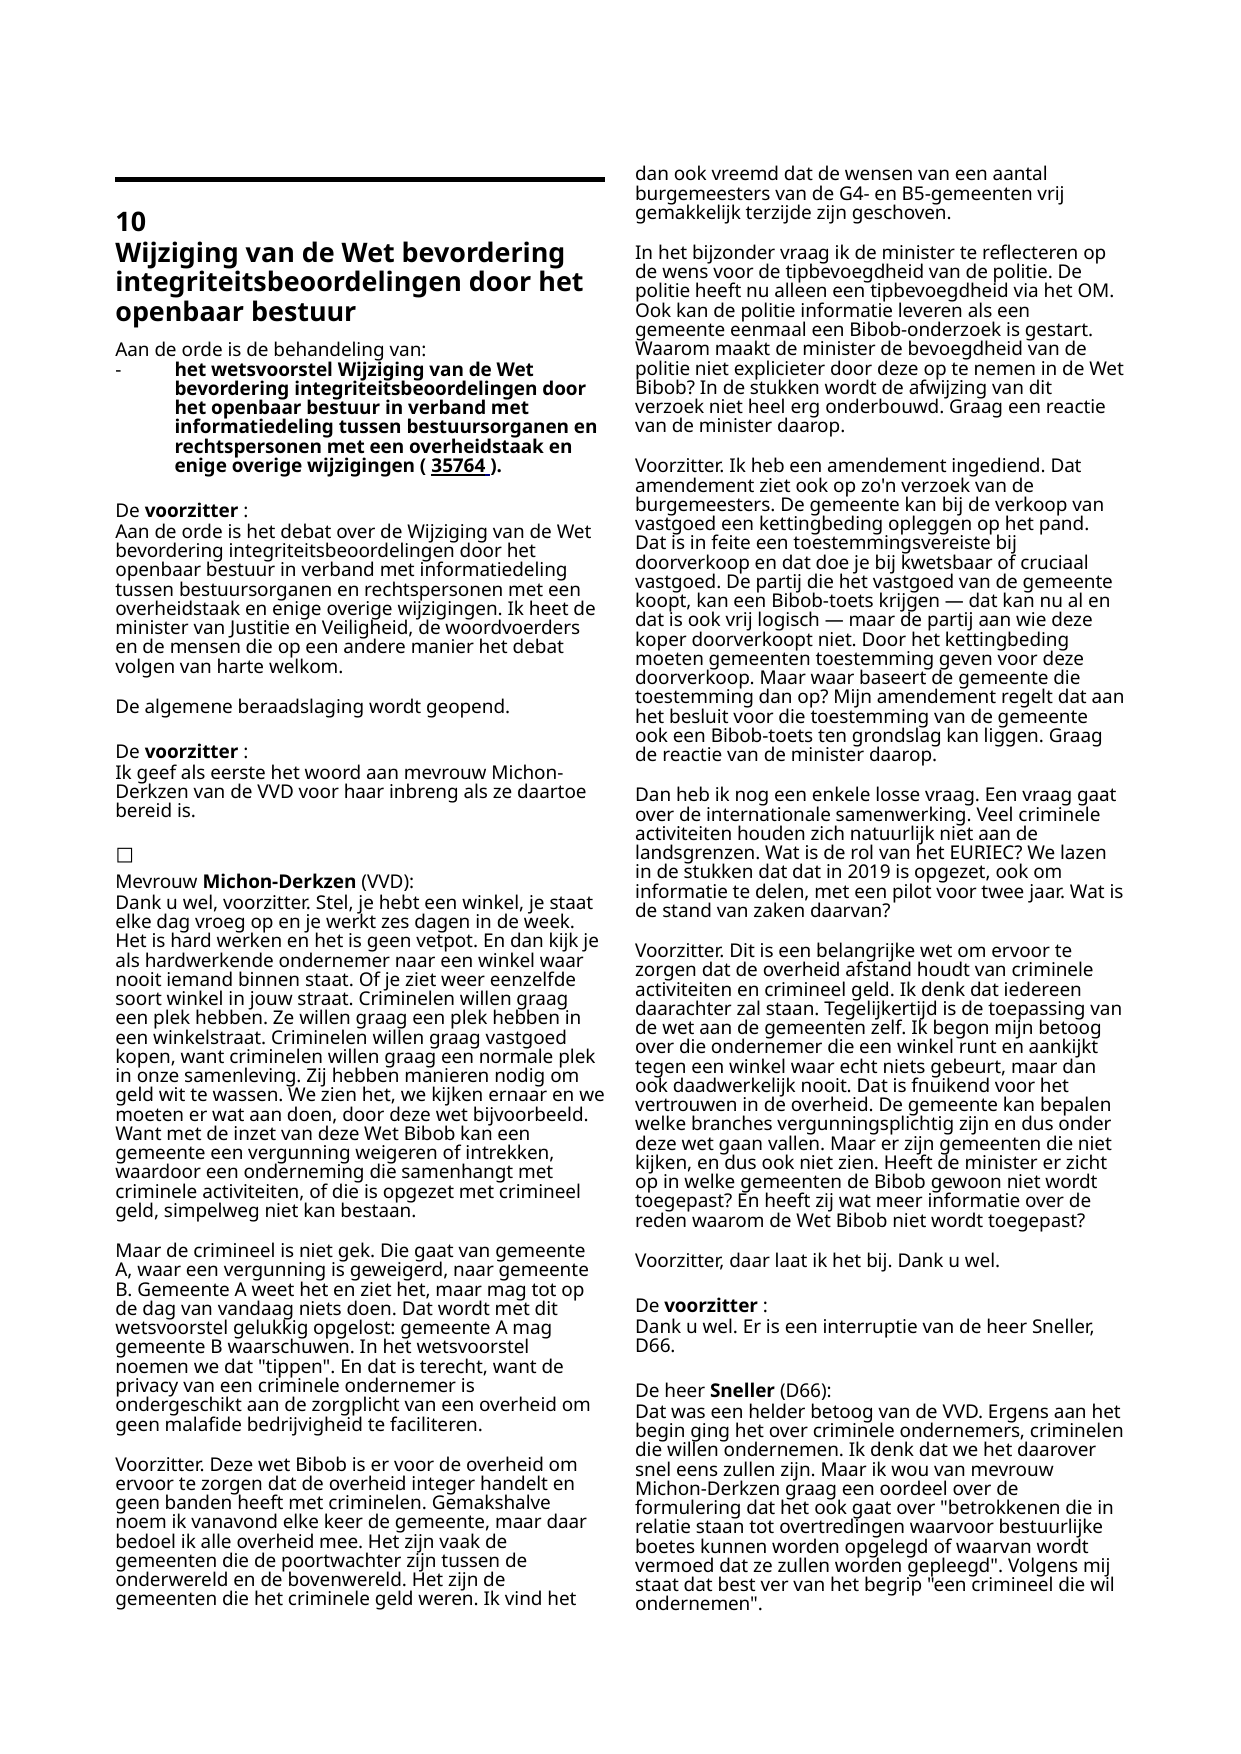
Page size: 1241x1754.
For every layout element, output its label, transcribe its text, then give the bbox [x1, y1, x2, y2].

text ⬜ [115, 842, 605, 868]
text De heer Sneller (D66): [635, 1377, 1125, 1403]
text De voorzitter : [635, 1292, 1125, 1318]
text De algemene beraadslaging wordt geopend. [115, 698, 605, 717]
text Voorzitter. Deze wet Bibob is er voor de overheid om ervoor te zorgen dat de overheid integer handelt en geen banden heeft met criminelen. Gemakshalve noem ik vanavond elke keer de gemeente, maar daar bedoel ik alle overheid mee. Het zijn vaak de gemeenten die de poortwachter zijn tussen de onderwereld en de bovenwereld. Het zijn de gemeenten die het criminele geld weren. Ik vind het [115, 1456, 605, 1610]
text Ik geef als eerste het woord aan mevrouw Michon-Derkzen van de VVD voor haar inbreng als ze daartoe bereid is. [115, 764, 605, 821]
text Aan de orde is het debat over de Wijziging van de Wet bevordering integriteitsbeoordelingen door het openbaar bestuur in verband met informatiedeling tussen bestuursorganen en rechtspersonen met een overheidstaak en enige overige wijzigingen. Ik heet de minister van Justitie en Veiligheid, de woordvoerders en de mensen die op een andere manier het debat volgen van harte welkom. [115, 523, 605, 677]
text Wijziging van de Wet bevordering integriteitsbeoordelingen door het openbaar bestuur [115, 239, 605, 341]
text Aan de orde is de behandeling van: [115, 341, 605, 361]
text In het bijzonder vraag ik de minister te reflecteren op de wens voor de tipbevoegdheid van de politie. De politie heeft nu alleen een tipbevoegdheid via het OM. Ook kan de politie informatie leveren als een gemeente eenmaal een Bibob-onderzoek is gestart. Waarom maakt de minister de bevoegdheid van de politie niet explicieter door deze op te nemen in de Wet Bibob? In de stukken wordt de afwijzing van dit verzoek niet heel erg onderbouwd. Graag een reactie van de minister daarop. [635, 244, 1125, 437]
text Dat was een helder betoog van de VVD. Ergens aan het begin ging het over criminele ondernemers, criminelen die willen ondernemen. Ik denk dat we het daarover snel eens zullen zijn. Maar ik wou van mevrouw Michon-Derkzen graag een oordeel over de formulering dat het ook gaat over "betrokkenen die in relatie staan tot overtredingen waarvoor bestuurlijke boetes kunnen worden opgelegd of waarvan wordt vermoed dat ze zullen worden gepleegd". Volgens mij staat dat best ver van het begrip "een crimineel die wil ondernemen". [635, 1403, 1125, 1615]
text Maar de crimineel is niet gek. Die gaat van gemeente A, waar een vergunning is geweigerd, naar gemeente B. Gemeente A weet het en ziet het, maar mag tot op de dag van vandaag niets doen. Dat wordt met dit wetsvoorstel gelukkig opgelost: gemeente A mag gemeente B waarschuwen. In het wetsvoorstel noemen we dat "tippen". En dat is terecht, want de privacy van een criminele ondernemer is ondergeschikt aan de zorgplicht van een overheid om geen malafide bedrijvigheid te faciliteren. [115, 1242, 605, 1435]
text 10 [115, 203, 605, 239]
text Dank u wel, voorzitter. Stel, je hebt een winkel, je staat elke dag vroeg op en je werkt zes dagen in de week. Het is hard werken en het is geen vetpot. En dan kijk je als hardwerkende ondernemer naar een winkel waar nooit iemand binnen staat. Of je ziet weer eenzelfde soort winkel in jouw straat. Criminelen willen graag een plek hebben. Ze willen graag een plek hebben in een winkelstraat. Criminelen willen graag vastgoed kopen, want criminelen willen graag een normale plek in onze samenleving. Zij hebben manieren nodig om geld wit te wassen. We zien het, we kijken ernaar en we moeten er wat aan doen, door deze wet bijvoorbeeld. Want met de inzet van deze Wet Bibob kan een gemeente een vergunning weigeren of intrekken, waardoor een onderneming die samenhangt met criminele activiteiten, of die is opgezet met crimineel geld, simpelweg niet kan bestaan. [115, 894, 605, 1221]
text Dank u wel. Er is een interruptie van de heer Sneller, D66. [635, 1318, 1125, 1356]
list het wetsvoorstel Wijziging van de Wet bevordering integriteitsbeoordelingen door het openbaar bestuur in verband met informatiedeling tussen bestuursorganen en rechtspersonen met een overheidstaak en enige overige wijzigingen ( 35764 ). [115, 361, 605, 476]
text De voorzitter : [115, 497, 605, 523]
text Voorzitter. Dit is een belangrijke wet om ervoor te zorgen dat de overheid afstand houdt van criminele activiteiten en crimineel geld. Ik denk dat iedereen daarachter zal staan. Tegelijkertijd is de toepassing van de wet aan de gemeenten zelf. Ik begon mijn betoog over die ondernemer die een winkel runt en aankijkt tegen een winkel waar echt niets gebeurt, maar dan ook daadwerkelijk nooit. Dat is fnuikend voor het vertrouwen in de overheid. De gemeente kan bepalen welke branches vergunningsplichtig zijn en dus onder deze wet gaan vallen. Maar er zijn gemeenten die niet kijken, en dus ook niet zien. Heeft de minister er zicht op in welke gemeenten de Bibob gewoon niet wordt toegepast? En heeft zij wat meer informatie over de reden waarom de Wet Bibob niet wordt toegepast? [635, 942, 1125, 1231]
text De voorzitter : [115, 738, 605, 764]
text Voorzitter. Ik heb een amendement ingediend. Dat amendement ziet ook op zo'n verzoek van de burgemeesters. De gemeente kan bij de verkoop van vastgoed een kettingbeding opleggen op het pand. Dat is in feite een toestemmingsvereiste bij doorverkoop en dat doe je bij kwetsbaar of cruciaal vastgoed. De partij die het vastgoed van de gemeente koopt, kan een Bibob-toets krijgen — dat kan nu al en dat is ook vrij logisch — maar de partij aan wie deze koper doorverkoopt niet. Door het kettingbeding moeten gemeenten toestemming geven voor deze doorverkoop. Maar waar baseert de gemeente die toestemming dan op? Mijn amendement regelt dat aan het besluit voor die toestemming van de gemeente ook een Bibob-toets ten grondslag kan liggen. Graag de reactie van de minister daarop. [635, 457, 1125, 766]
text Mevrouw Michon-Derkzen (VVD): [115, 868, 605, 894]
text Dan heb ik nog een enkele losse vraag. Een vraag gaat over de internationale samenwerking. Veel criminele activiteiten houden zich natuurlijk niet aan de landsgrenzen. Wat is de rol van het EURIEC? We lazen in de stukken dat dat in 2019 is opgezet, ook om informatie te delen, met een pilot voor twee jaar. Wat is de stand van zaken daarvan? [635, 786, 1125, 921]
text dan ook vreemd dat de wensen van een aantal burgemeesters van de G4- en B5-gemeenten vrij gemakkelijk terzijde zijn geschoven. [635, 165, 1125, 223]
text Voorzitter, daar laat ik het bij. Dank u wel. [635, 1252, 1125, 1271]
